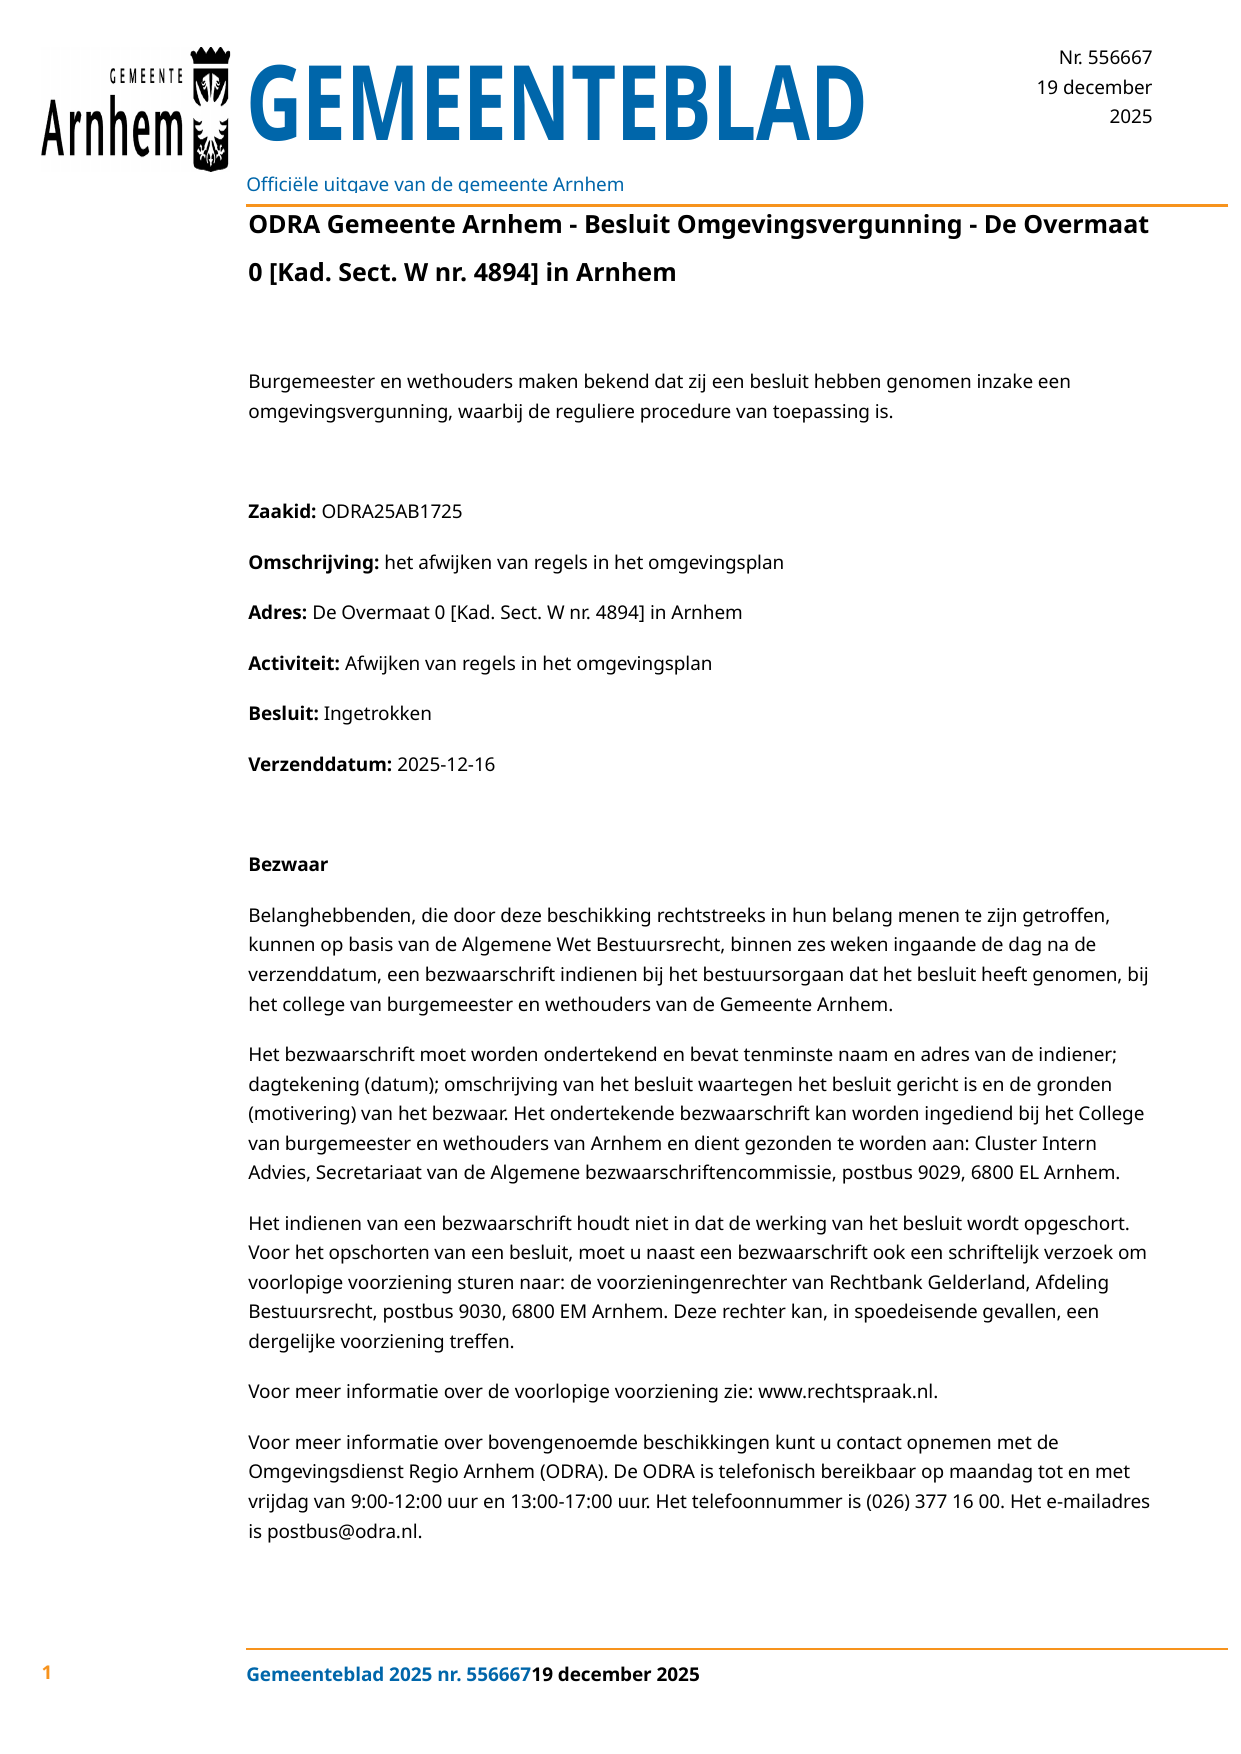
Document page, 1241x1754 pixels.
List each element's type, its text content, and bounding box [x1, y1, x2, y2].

text ODRA Gemeente Arnhem - Besluit Omgevingsvergunning - De Overmaat 0 [Kad. Sect. W nr. 4894] in Arnhem [248, 207, 1152, 288]
text Omschrijving: het afwijken van regels in het omgevingsplan [248, 549, 1152, 575]
text Burgemeester en wethouders maken bekend dat zij een besluit hebben genomen inzake een omgevingsvergunning, waarbij de reguliere procedure van toepassing is. [248, 368, 1152, 424]
text Voor meer informatie over bovengenoemde beschikkingen kunt u contact opnemen met de Omgevingsdienst Regio Arnhem (ODRA). De ODRA is telefonisch bereikbaar op maandag tot en met vrijdag van 9:00-12:00 uur en 13:00-17:00 uur. Het telefoonnummer is (026) 377 16 00. Het e-mailadres is postbus@odra.nl. [248, 1429, 1152, 1544]
text Verzenddatum: 2025-12-16 [248, 751, 1152, 777]
text Het indienen van een bezwaarschrift houdt niet in dat de werking van het besluit wordt opgeschort. Voor het opschorten van een besluit, moet u naast een bezwaarschrift ook een schriftelijk verzoek om voorlopige voorziening sturen naar: de voorzieningenrechter van Rechtbank Gelderland, Afdeling Bestuursrecht, postbus 9030, 6800 EM Arnhem. Deze rechter kan, in spoedeisende gevallen, een dergelijke voorziening treffen. [248, 1210, 1152, 1354]
text Activiteit: Afwijken van regels in het omgevingsplan [248, 650, 1152, 676]
text Voor meer informatie over de voorlopige voorziening zie: www.rechtspraak.nl. [248, 1379, 1152, 1404]
text Belanghebbenden, die door deze beschikking rechtstreeks in hun belang menen te zijn getroffen, kunnen op basis van de Algemene Wet Bestuursrecht, binnen zes weken ingaande de dag na de verzenddatum, een bezwaarschrift indienen bij het bestuursorgaan dat het besluit heeft genomen, bij het college van burgemeester en wethouders van de Gemeente Arnhem. [248, 902, 1152, 1017]
text Bezwaar [248, 852, 1152, 877]
text Adres: De Overmaat 0 [Kad. Sect. W nr. 4894] in Arnhem [248, 599, 1152, 625]
text Besluit: Ingetrokken [248, 700, 1152, 726]
text Het bezwaarschrift moet worden ondertekend en bevat tenminste naam en adres van de indiener; dagtekening (datum); omschrijving van het besluit waartegen het besluit gericht is en de gronden (motivering) van het bezwaar. Het ondertekende bezwaarschrift kan worden ingediend bij het College van burgemeester en wethouders van Arnhem en dient gezonden te worden aan: Cluster Intern Advies, Secretariaat van de Algemene bezwaarschriftencommissie, postbus 9029, 6800 EL Arnhem. [248, 1041, 1152, 1185]
text Zaakid: ODRA25AB1725 [248, 499, 1152, 524]
picture [41, 47, 231, 172]
